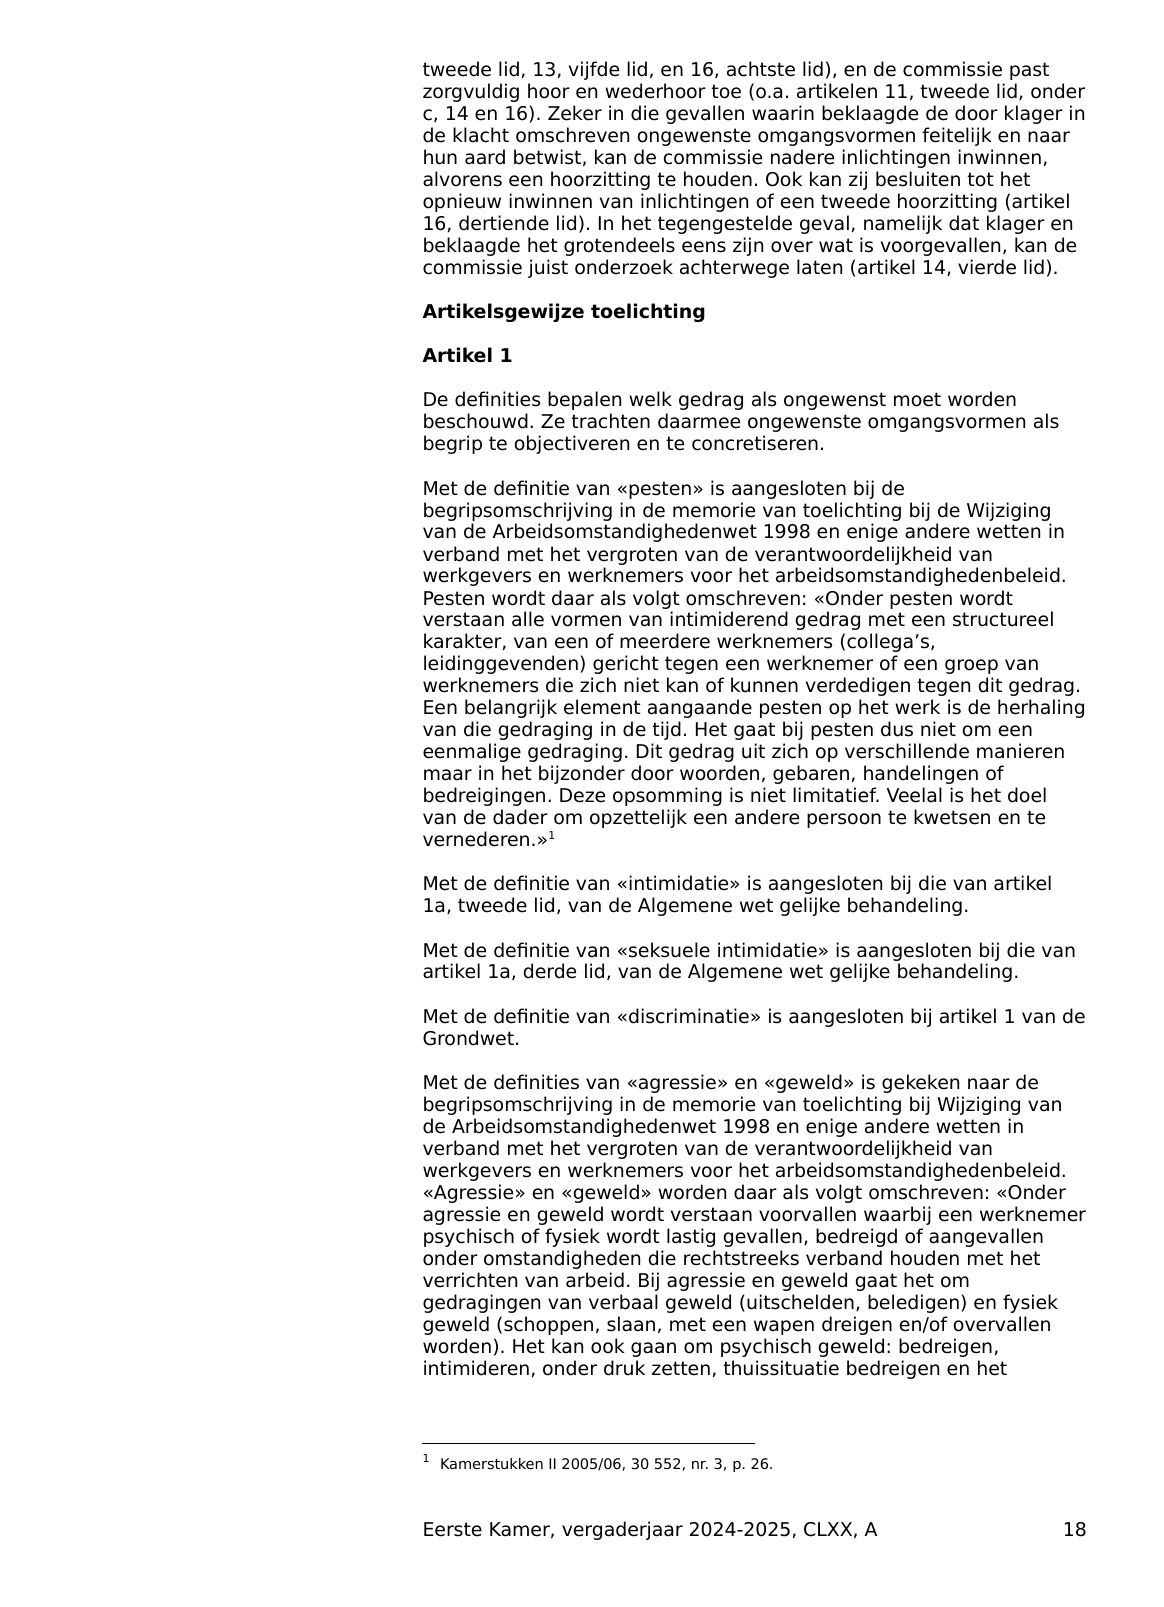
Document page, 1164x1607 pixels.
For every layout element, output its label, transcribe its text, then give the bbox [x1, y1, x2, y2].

text tweede lid, 13, vijfde lid, en 16, achtste lid), en de commissie past zorgvuldig hoor en wederhoor toe (o.a. artikelen 11, tweede lid, onder c, 14 en 16). Zeker in die gevallen waarin beklaagde de door klager in de klacht omschreven ongewenste omgangsvormen feitelijk en naar hun aard betwist, kan de commissie nadere inlichtingen inwinnen, alvorens een hoorzitting te houden. Ook kan zij besluiten tot het opnieuw inwinnen van inlichtingen of een tweede hoorzitting (artikel 16, dertiende lid). In het tegengestelde geval, namelijk dat klager en beklaagde het grotendeels eens zijn over wat is voorgevallen, kan de commissie juist onderzoek achterwege laten (artikel 14, vierde lid). [422, 59, 1087, 279]
text Kamerstukken II 2005/06, 30 552, nr. 3, p. 26. [422, 1452, 1087, 1474]
subtitle Artikelsgewijze toelichting [422, 301, 1087, 323]
text De definities bepalen welk gedrag als ongewenst moet worden beschouwd. Ze trachten daarmee ongewenste omgangsvormen als begrip te objectiveren en te concretiseren. [422, 389, 1087, 455]
text Met de definitie van «pesten» is aangesloten bij de begripsomschrijving in de memorie van toelichting bij de Wijziging van de Arbeidsomstandighedenwet 1998 en enige andere wetten in verband met het vergroten van de verantwoordelijkheid van werkgevers en werknemers voor het arbeidsomstandighedenbeleid. Pesten wordt daar als volgt omschreven: «Onder pesten wordt verstaan alle vormen van intimiderend gedrag met een structureel karakter, van een of meerdere werknemers (collega’s, leidinggevenden) gericht tegen een werknemer of een groep van werknemers die zich niet kan of kunnen verdedigen tegen dit gedrag. Een belangrijk element aangaande pesten op het werk is de herhaling van die gedraging in de tijd. Het gaat bij pesten dus niet om een eenmalige gedraging. Dit gedrag uit zich op verschillende manieren maar in het bijzonder door woorden, gebaren, handelingen of bedreigingen. Deze opsomming is niet limitatief. Veelal is het doel van de dader om opzettelijk een andere persoon te kwetsen en te vernederen.» [422, 477, 1087, 851]
subtitle Artikel 1 [422, 345, 1087, 367]
text Met de definitie van «seksuele intimidatie» is aangesloten bij die van artikel 1a, derde lid, van de Algemene wet gelijke behandeling. [422, 939, 1087, 983]
text Met de definitie van «intimidatie» is aangesloten bij die van artikel 1a, tweede lid, van de Algemene wet gelijke behandeling. [422, 873, 1087, 917]
text Met de definities van «agressie» en «geweld» is gekeken naar de begripsomschrijving in de memorie van toelichting bij Wijziging van de Arbeidsomstandighedenwet 1998 en enige andere wetten in verband met het vergroten van de verantwoordelijkheid van werkgevers en werknemers voor het arbeidsomstandighedenbeleid. «Agressie» en «geweld» worden daar als volgt omschreven: «Onder agressie en geweld wordt verstaan voorvallen waarbij een werknemer psychisch of fysiek wordt lastig gevallen, bedreigd of aangevallen onder omstandigheden die rechtstreeks verband houden met het verrichten van arbeid. Bij agressie en geweld gaat het om gedragingen van verbaal geweld (uitschelden, beledigen) en fysiek geweld (schoppen, slaan, met een wapen dreigen en/of overvallen worden). Het kan ook gaan om psychisch geweld: bedreigen, intimideren, onder druk zetten, thuissituatie bedreigen en het [422, 1072, 1087, 1379]
text Met de definitie van «discriminatie» is aangesloten bij artikel 1 van de Grondwet. [422, 1006, 1087, 1049]
